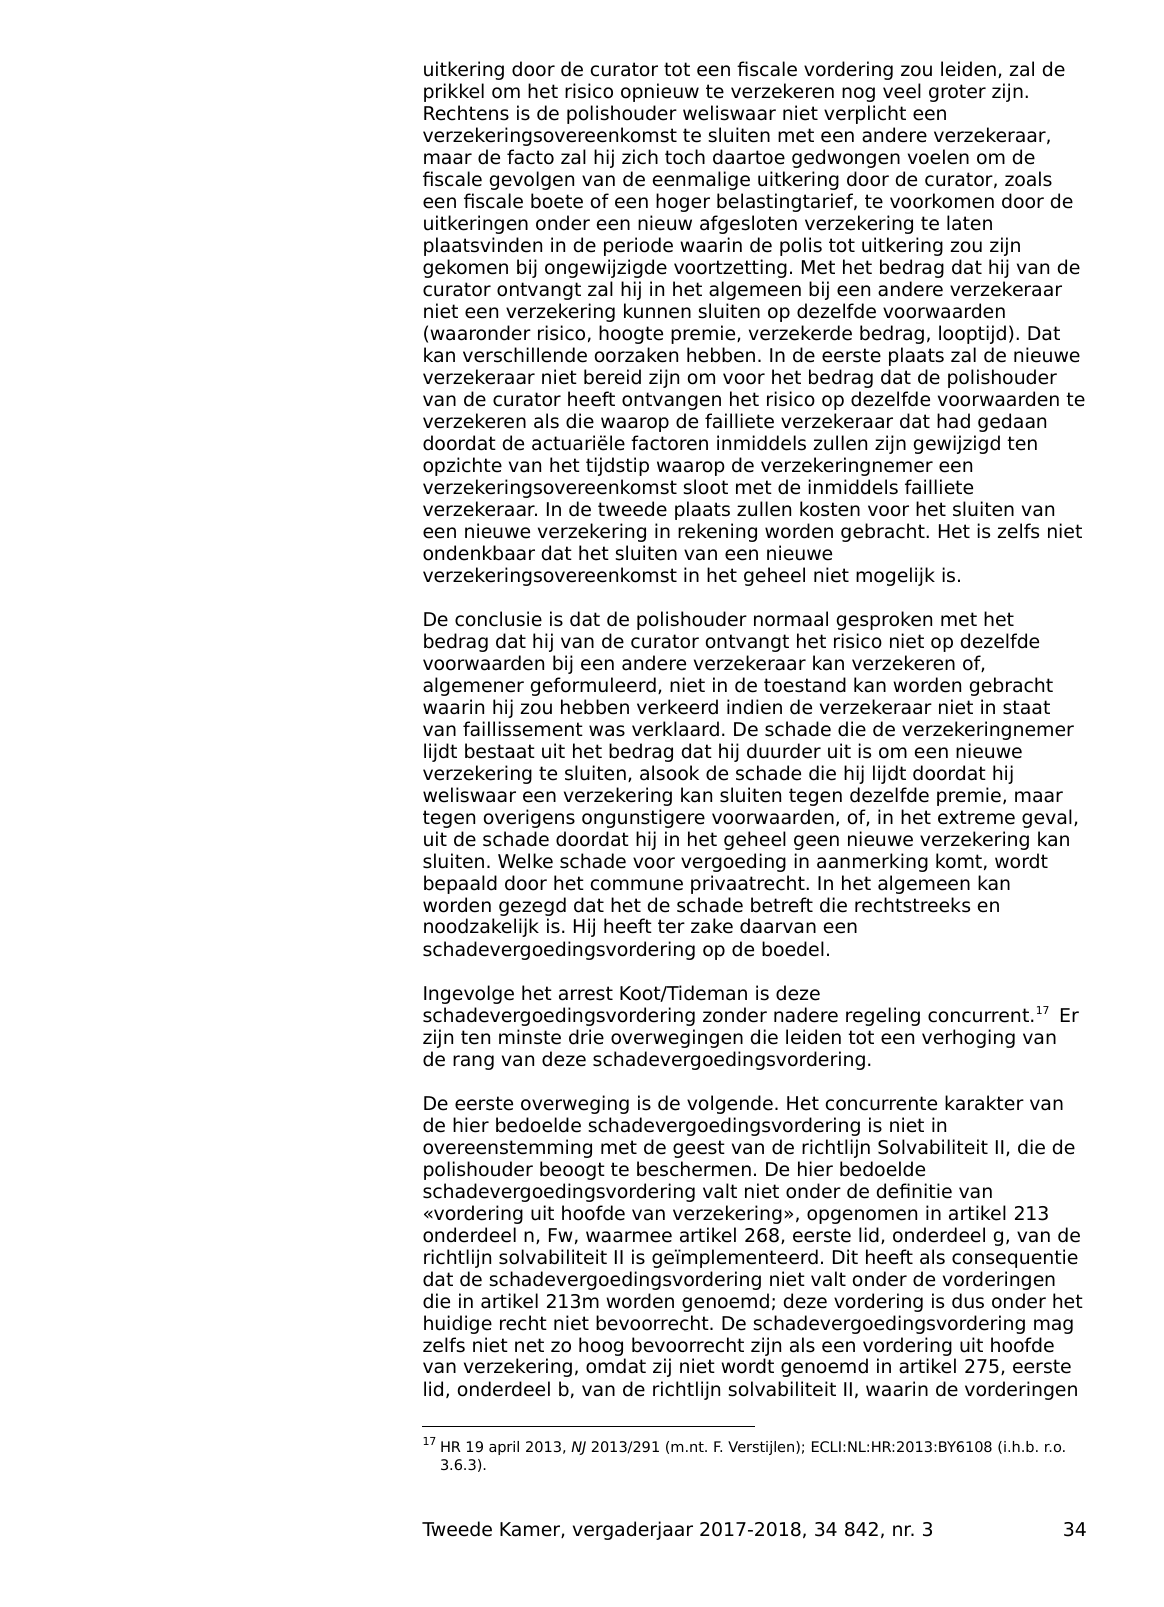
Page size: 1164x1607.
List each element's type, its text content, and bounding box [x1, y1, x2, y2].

text uitkering door de curator tot een fiscale vordering zou leiden, zal de prikkel om het risico opnieuw te verzekeren nog veel groter zijn. Rechtens is de polishouder weliswaar niet verplicht een verzekeringsovereenkomst te sluiten met een andere verzekeraar, maar de facto zal hij zich toch daartoe gedwongen voelen om de fiscale gevolgen van de eenmalige uitkering door de curator, zoals een fiscale boete of een hoger belastingtarief, te voorkomen door de uitkeringen onder een nieuw afgesloten verzekering te laten plaatsvinden in de periode waarin de polis tot uitkering zou zijn gekomen bij ongewijzigde voortzetting. Met het bedrag dat hij van de curator ontvangt zal hij in het algemeen bij een andere verzekeraar niet een verzekering kunnen sluiten op dezelfde voorwaarden (waaronder risico, hoogte premie, verzekerde bedrag, looptijd). Dat kan verschillende oorzaken hebben. In de eerste plaats zal de nieuwe verzekeraar niet bereid zijn om voor het bedrag dat de polishouder van de curator heeft ontvangen het risico op dezelfde voorwaarden te verzekeren als die waarop de failliete verzekeraar dat had gedaan doordat de actuariële factoren inmiddels zullen zijn gewijzigd ten opzichte van het tijdstip waarop de verzekeringnemer een verzekeringsovereenkomst sloot met de inmiddels failliete verzekeraar. In de tweede plaats zullen kosten voor het sluiten van een nieuwe verzekering in rekening worden gebracht. Het is zelfs niet ondenkbaar dat het sluiten van een nieuwe verzekeringsovereenkomst in het geheel niet mogelijk is. [422, 59, 1087, 587]
text HR 19 april 2013, NJ 2013/291 (m.nt. F. Verstijlen); ECLI:NL:HR:2013:BY6108 (i.h.b. r.o. 3.6.3). [422, 1435, 1087, 1474]
text Ingevolge het arrest Koot/Tideman is deze schadevergoedingsvordering zonder nadere regeling concurrent. Er zijn ten minste drie overwegingen die leiden tot een verhoging van de rang van deze schadevergoedingsvordering. [422, 983, 1087, 1071]
text De eerste overweging is de volgende. Het concurrente karakter van de hier bedoelde schadevergoedingsvordering is niet in overeenstemming met de geest van de richtlijn Solvabiliteit II, die de polishouder beoogt te beschermen. De hier bedoelde schadevergoedingsvordering valt niet onder de definitie van «vordering uit hoofde van verzekering», opgenomen in artikel 213 onderdeel n, Fw, waarmee artikel 268, eerste lid, onderdeel g, van de richtlijn solvabiliteit II is geïmplementeerd. Dit heeft als consequentie dat de schadevergoedingsvordering niet valt onder de vorderingen die in artikel 213m worden genoemd; deze vordering is dus onder het huidige recht niet bevoorrecht. De schadevergoedingsvordering mag zelfs niet net zo hoog bevoorrecht zijn als een vordering uit hoofde van verzekering, omdat zij niet wordt genoemd in artikel 275, eerste lid, onderdeel b, van de richtlijn solvabiliteit II, waarin de vorderingen [422, 1093, 1087, 1400]
text De conclusie is dat de polishouder normaal gesproken met het bedrag dat hij van de curator ontvangt het risico niet op dezelfde voorwaarden bij een andere verzekeraar kan verzekeren of, algemener geformuleerd, niet in de toestand kan worden gebracht waarin hij zou hebben verkeerd indien de verzekeraar niet in staat van faillissement was verklaard. De schade die de verzekeringnemer lijdt bestaat uit het bedrag dat hij duurder uit is om een nieuwe verzekering te sluiten, alsook de schade die hij lijdt doordat hij weliswaar een verzekering kan sluiten tegen dezelfde premie, maar tegen overigens ongunstigere voorwaarden, of, in het extreme geval, uit de schade doordat hij in het geheel geen nieuwe verzekering kan sluiten. Welke schade voor vergoeding in aanmerking komt, wordt bepaald door het commune privaatrecht. In het algemeen kan worden gezegd dat het de schade betreft die rechtstreeks en noodzakelijk is. Hij heeft ter zake daarvan een schadevergoedingsvordering op de boedel. [422, 609, 1087, 960]
